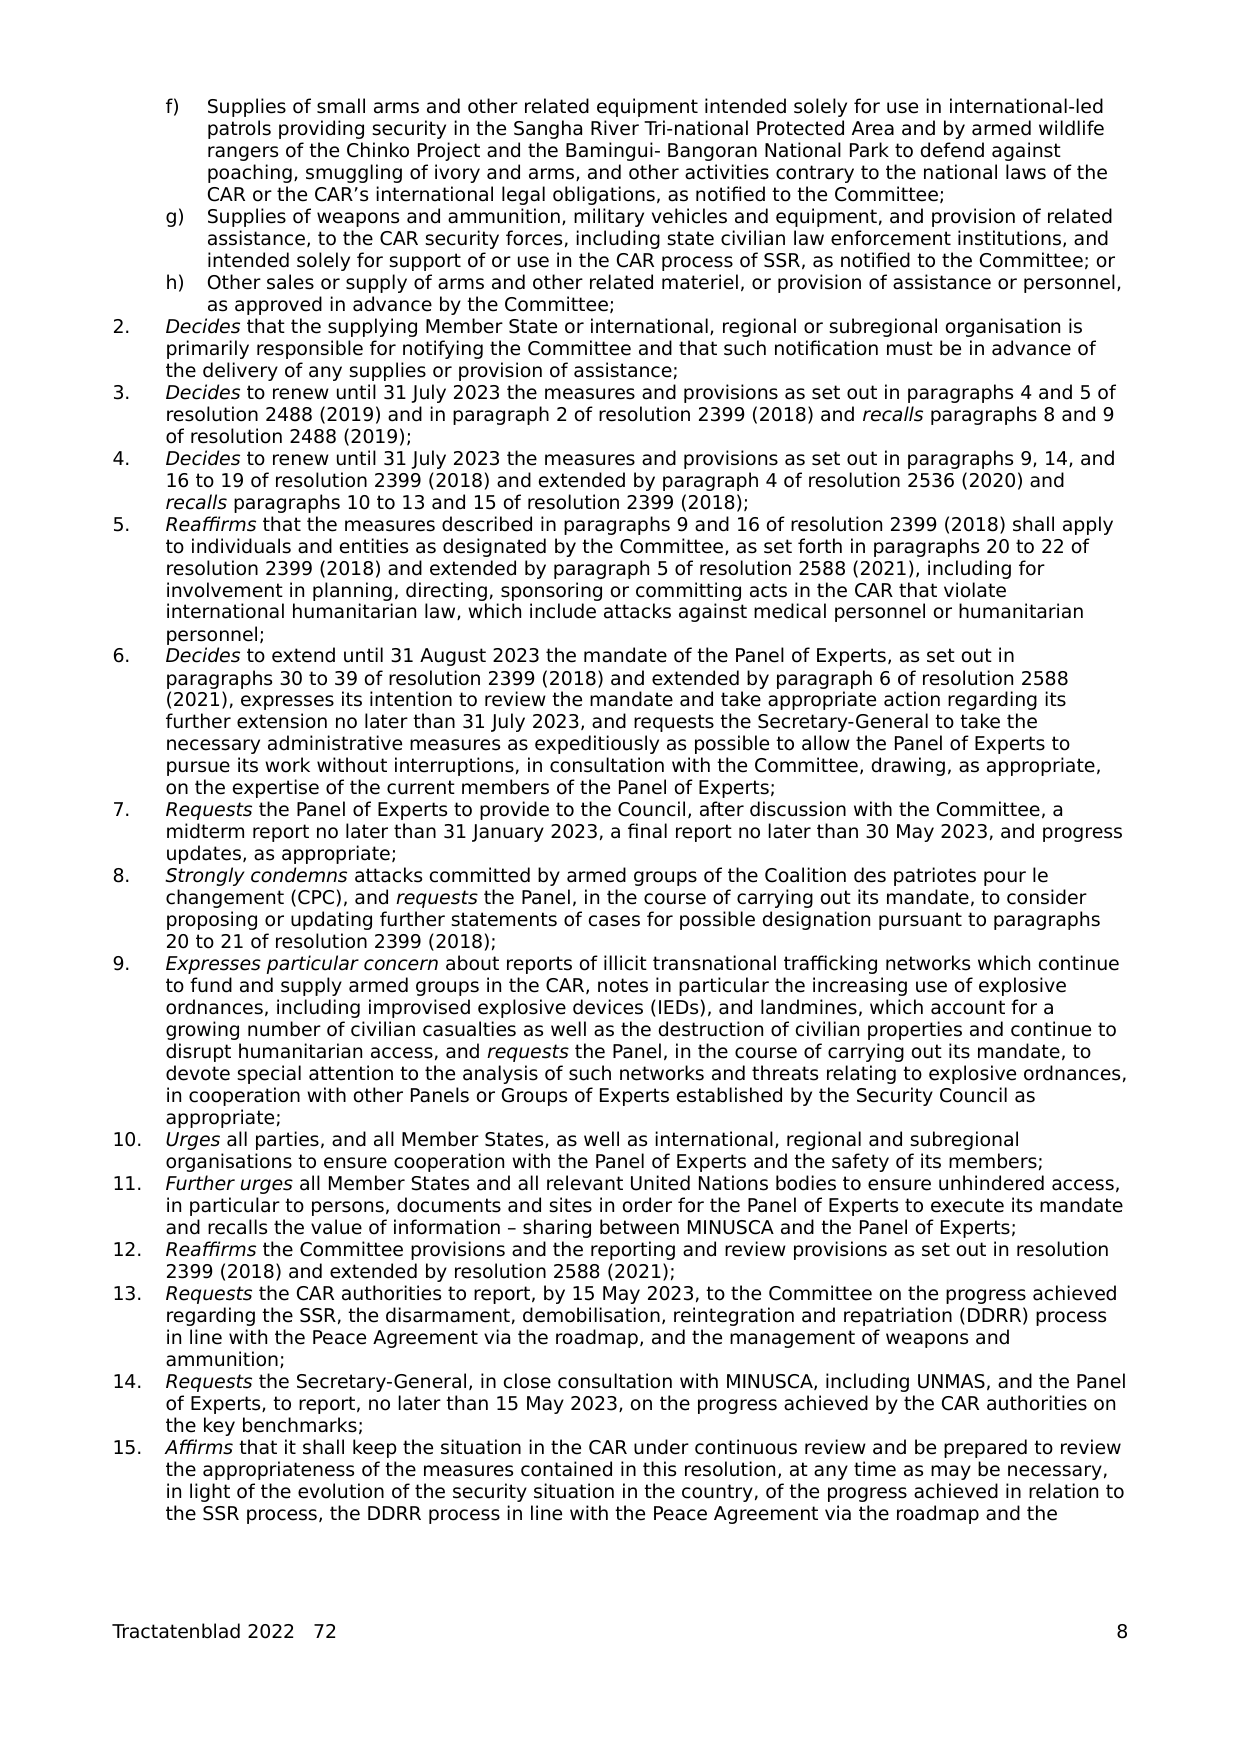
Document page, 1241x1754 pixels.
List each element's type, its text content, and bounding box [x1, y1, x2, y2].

text 9. Expresses particular concern about reports of illicit transnational trafficking networks which continue to fund and supply armed groups in the CAR, notes in particular the increasing use of explosive ordnances, including improvised explosive devices (IEDs), and landmines, which account for a growing number of civilian casualties as well as the destruction of civilian properties and continue to disrupt humanitarian access, and requests the Panel, in the course of carrying out its mandate, to devote special attention to the analysis of such networks and threats relating to explosive ordnances, in cooperation with other Panels or Groups of Experts established by the Security Council as appropriate; [112, 953, 1128, 1129]
text 4. Decides to renew until 31 July 2023 the measures and provisions as set out in paragraphs 9, 14, and 16 to 19 of resolution 2399 (2018) and extended by paragraph 4 of resolution 2536 (2020) and recalls paragraphs 10 to 13 and 15 of resolution 2399 (2018); [112, 448, 1128, 513]
text 3. Decides to renew until 31 July 2023 the measures and provisions as set out in paragraphs 4 and 5 of resolution 2488 (2019) and in paragraph 2 of resolution 2399 (2018) and recalls paragraphs 8 and 9 of resolution 2488 (2019); [112, 382, 1128, 448]
text g) Supplies of weapons and ammunition, military vehicles and equipment, and provision of related assistance, to the CAR security forces, including state civilian law enforcement institutions, and intended solely for support of or use in the CAR process of SSR, as notified to the Committee; or [165, 206, 1128, 272]
text 8. Strongly condemns attacks committed by armed groups of the Coalition des patriotes pour le changement (CPC), and requests the Panel, in the course of carrying out its mandate, to consider proposing or updating further statements of cases for possible designation pursuant to paragraphs 20 to 21 of resolution 2399 (2018); [112, 865, 1128, 953]
text 2. Decides that the supplying Member State or international, regional or subregional organisation is primarily responsible for notifying the Committee and that such notification must be in advance of the delivery of any supplies or provision of assistance; [112, 316, 1128, 382]
text 5. Reaffirms that the measures described in paragraphs 9 and 16 of resolution 2399 (2018) shall apply to individuals and entities as designated by the Committee, as set forth in paragraphs 20 to 22 of resolution 2399 (2018) and extended by paragraph 5 of resolution 2588 (2021), including for involvement in planning, directing, sponsoring or committing acts in the CAR that violate international humanitarian law, which include attacks against medical personnel or humanitarian personnel; [112, 513, 1128, 645]
text 12. Reaffirms the Committee provisions and the reporting and review provisions as set out in resolution 2399 (2018) and extended by resolution 2588 (2021); [112, 1239, 1128, 1283]
text 10. Urges all parties, and all Member States, as well as international, regional and subregional organisations to ensure cooperation with the Panel of Experts and the safety of its members; [112, 1129, 1128, 1173]
text 11. Further urges all Member States and all relevant United Nations bodies to ensure unhindered access, in particular to persons, documents and sites in order for the Panel of Experts to execute its mandate and recalls the value of information – sharing between MINUSCA and the Panel of Experts; [112, 1173, 1128, 1239]
text 15. Affirms that it shall keep the situation in the CAR under continuous review and be prepared to review the appropriateness of the measures contained in this resolution, at any time as may be necessary, in light of the evolution of the security situation in the country, of the progress achieved in relation to the SSR process, the DDRR process in line with the Peace Agreement via the roadmap and the [112, 1437, 1128, 1524]
text h) Other sales or supply of arms and other related materiel, or provision of assistance or personnel, as approved in advance by the Committee; [165, 272, 1128, 316]
text 14. Requests the Secretary-General, in close consultation with MINUSCA, including UNMAS, and the Panel of Experts, to report, no later than 15 May 2023, on the progress achieved by the CAR authorities on the key benchmarks; [112, 1371, 1128, 1437]
text 6. Decides to extend until 31 August 2023 the mandate of the Panel of Experts, as set out in paragraphs 30 to 39 of resolution 2399 (2018) and extended by paragraph 6 of resolution 2588 (2021), expresses its intention to review the mandate and take appropriate action regarding its further extension no later than 31 July 2023, and requests the Secretary-General to take the necessary administrative measures as expeditiously as possible to allow the Panel of Experts to pursue its work without interruptions, in consultation with the Committee, drawing, as appropriate, on the expertise of the current members of the Panel of Experts; [112, 645, 1128, 799]
text 13. Requests the CAR authorities to report, by 15 May 2023, to the Committee on the progress achieved regarding the SSR, the disarmament, demobilisation, reintegration and repatriation (DDRR) process in line with the Peace Agreement via the roadmap, and the management of weapons and ammunition; [112, 1283, 1128, 1371]
text 7. Requests the Panel of Experts to provide to the Council, after discussion with the Committee, a midterm report no later than 31 January 2023, a final report no later than 30 May 2023, and progress updates, as appropriate; [112, 799, 1128, 865]
text f) Supplies of small arms and other related equipment intended solely for use in international-led patrols providing security in the Sangha River Tri-national Protected Area and by armed wildlife rangers of the Chinko Project and the Bamingui- Bangoran National Park to defend against poaching, smuggling of ivory and arms, and other activities contrary to the national laws of the CAR or the CAR’s international legal obligations, as notified to the Committee; [165, 96, 1128, 206]
